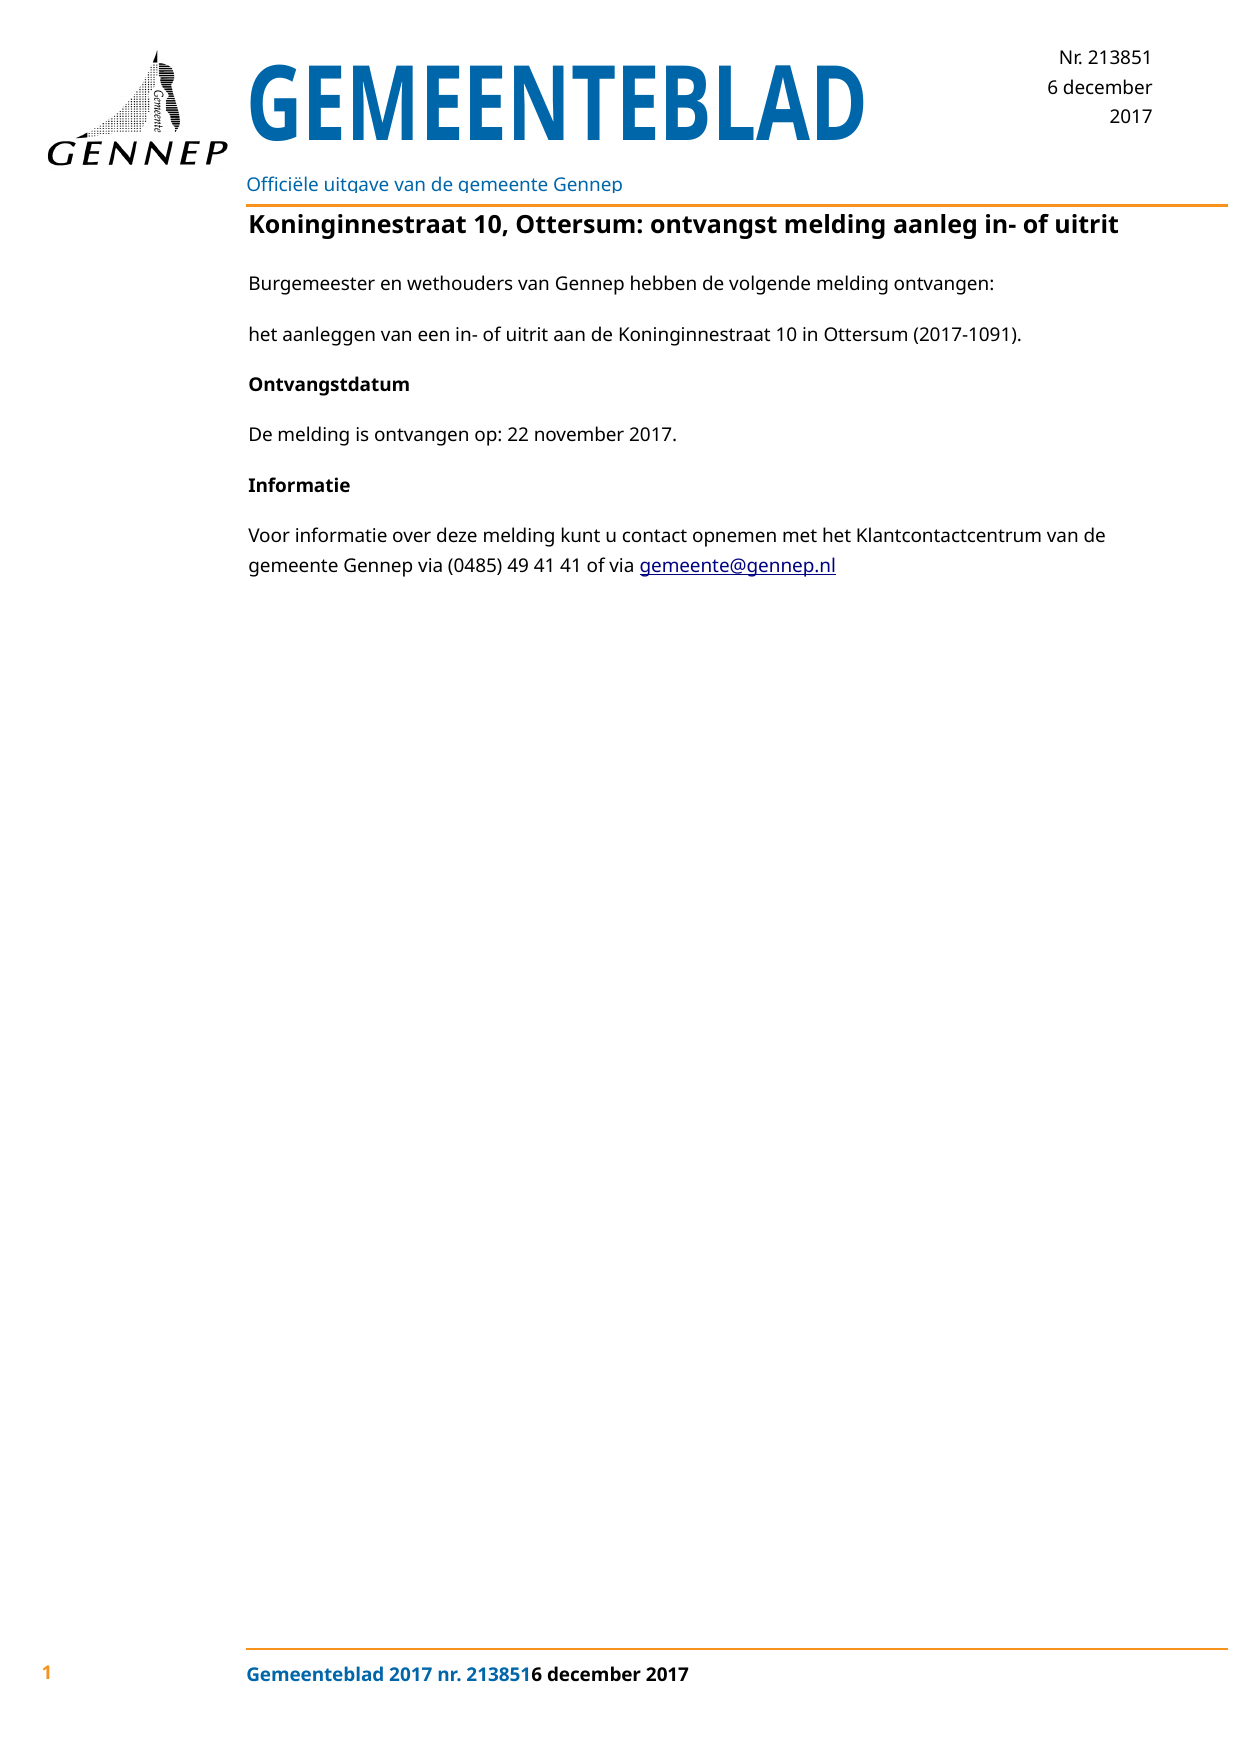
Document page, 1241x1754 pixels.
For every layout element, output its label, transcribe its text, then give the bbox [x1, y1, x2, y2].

text het aanleggen van een in- of uitrit aan de Koninginnestraat 10 in Ottersum (2017-1091). [248, 321, 1152, 346]
text Burgemeester en wethouders van Gennep hebben de volgende melding ontvangen: [248, 270, 1152, 296]
text De melding is ontvangen op: 22 november 2017. [248, 422, 1152, 447]
text Informatie [248, 472, 1152, 498]
text Ontvangstdatum [248, 371, 1152, 397]
text Voor informatie over deze melding kunt u contact opnemen met het Klantcontactcentrum van de gemeente Gennep via (0485) 49 41 41 of via gemeente@gennep.nl [248, 522, 1152, 578]
text Koninginnestraat 10, Ottersum: ontvangst melding aanleg in- of uitrit [248, 207, 1152, 241]
picture [41, 47, 231, 172]
